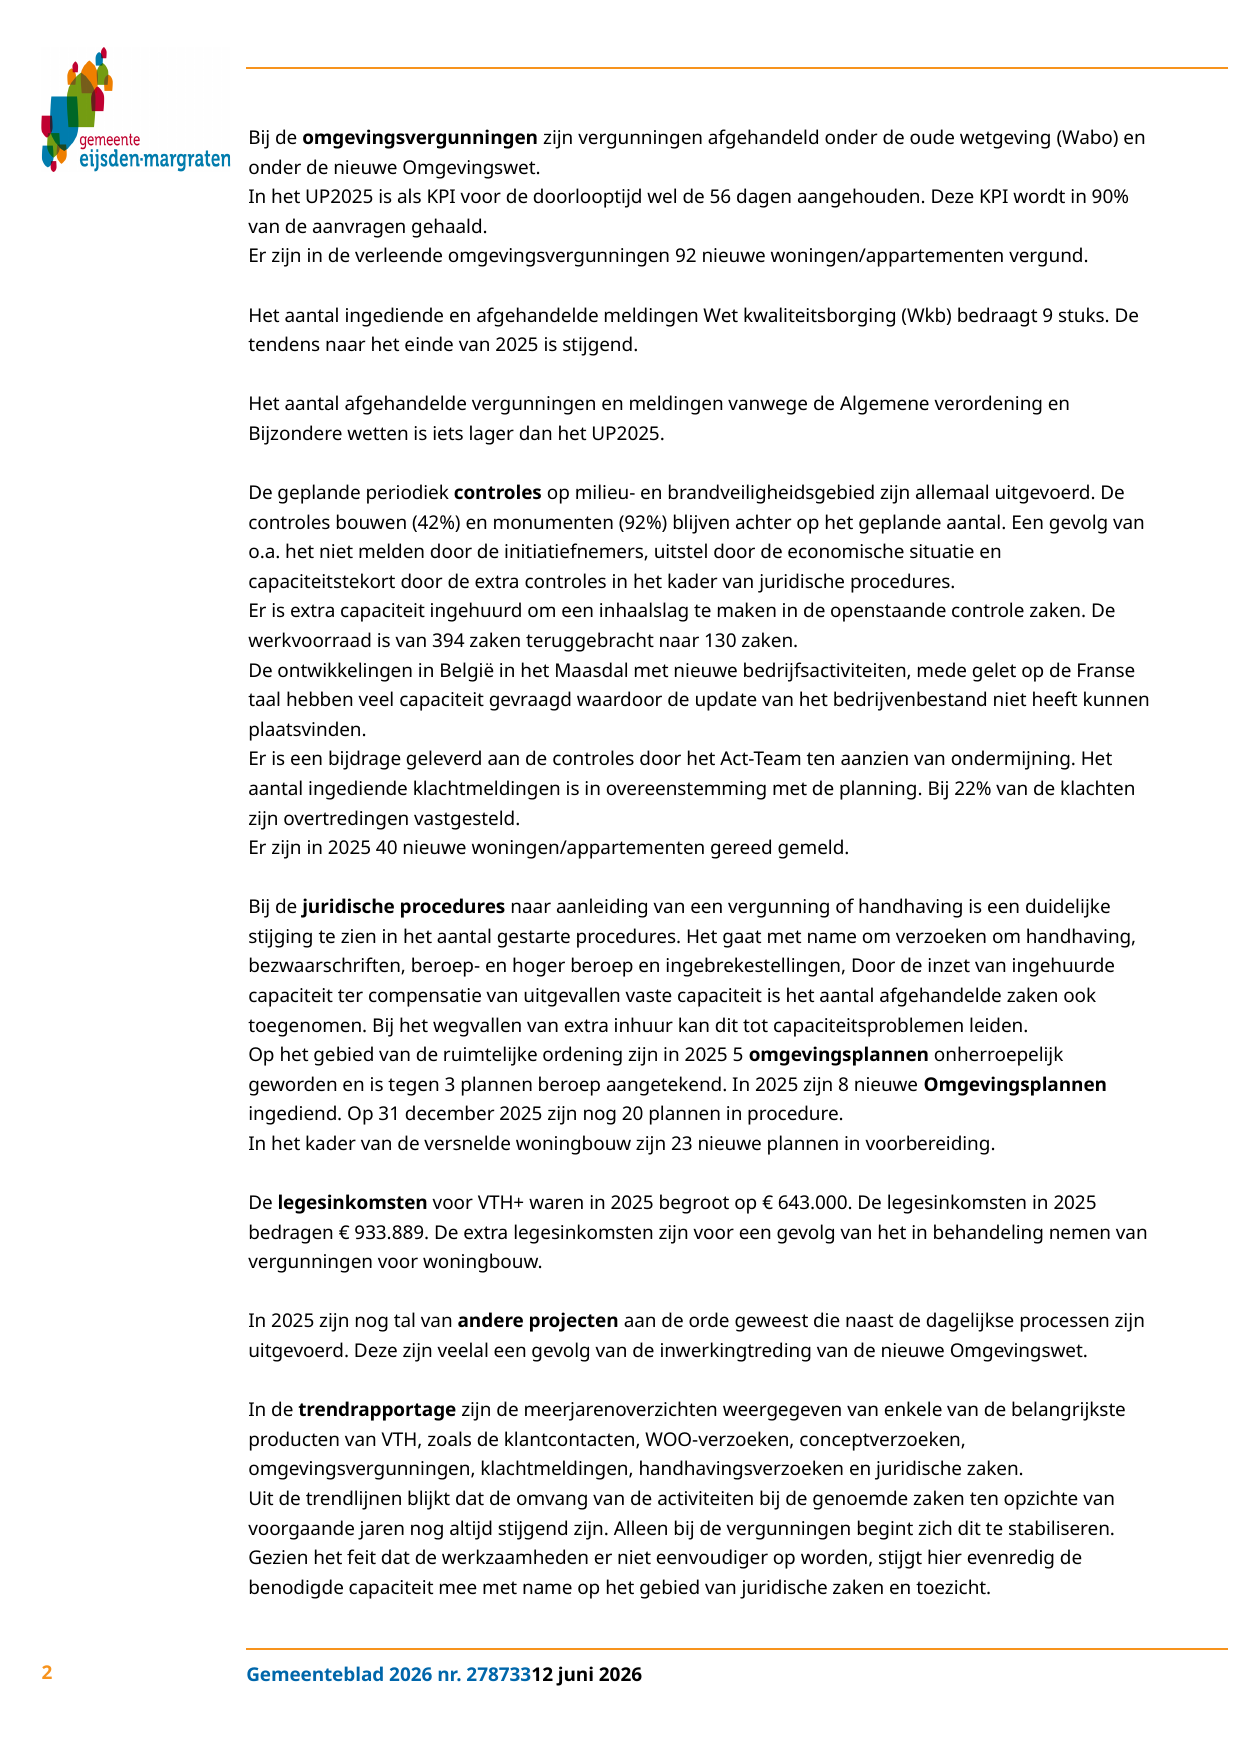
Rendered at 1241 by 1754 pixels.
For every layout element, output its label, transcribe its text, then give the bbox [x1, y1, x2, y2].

text Bij de omgevingsvergunningen zijn vergunningen afgehandeld onder de oude wetgeving (Wabo) en onder de nieuwe Omgevingswet. [248, 124, 1152, 180]
text De ontwikkelingen in België in het Maasdal met nieuwe bedrijfsactiviteiten, mede gelet op de Franse taal hebben veel capaciteit gevraagd waardoor de update van het bedrijvenbestand niet heeft kunnen plaatsvinden. [248, 657, 1152, 742]
text Het aantal ingediende en afgehandelde meldingen Wet kwaliteitsborging (Wkb) bedraagt 9 stuks. De tendens naar het einde van 2025 is stijgend. [248, 302, 1152, 357]
text Er zijn in de verleende omgevingsvergunningen 92 nieuwe woningen/appartementen vergund. [248, 243, 1152, 268]
text De geplande periodiek controles op milieu- en brandveiligheidsgebied zijn allemaal uitgevoerd. De controles bouwen (42%) en monumenten (92%) blijven achter op het geplande aantal. Een gevolg van o.a. het niet melden door de initiatiefnemers, uitstel door de economische situatie en capaciteitstekort door de extra controles in het kader van juridische procedures. [248, 479, 1152, 594]
text Er is een bijdrage geleverd aan de controles door het Act-Team ten aanzien van ondermijning. Het aantal ingediende klachtmeldingen is in overeenstemming met de planning. Bij 22% van de klachten zijn overtredingen vastgesteld. [248, 746, 1152, 831]
text In de trendrapportage zijn de meerjarenoverzichten weergegeven van enkele van de belangrijkste producten van VTH, zoals de klantcontacten, WOO-verzoeken, conceptverzoeken, omgevingsvergunningen, klachtmeldingen, handhavingsverzoeken en juridische zaken. [248, 1396, 1152, 1481]
text In 2025 zijn nog tal van andere projecten aan de orde geweest die naast de dagelijkse processen zijn uitgevoerd. Deze zijn veelal een gevolg van de inwerkingtreding van de nieuwe Omgevingswet. [248, 1308, 1152, 1363]
text Er zijn in 2025 40 nieuwe woningen/appartementen gereed gemeld. [248, 834, 1152, 860]
text Op het gebied van de ruimtelijke ordening zijn in 2025 5 omgevingsplannen onherroepelijk geworden en is tegen 3 plannen beroep aangetekend. In 2025 zijn 8 nieuwe Omgevingsplannen ingediend. Op 31 december 2025 zijn nog 20 plannen in procedure. [248, 1041, 1152, 1126]
text In het UP2025 is als KPI voor de doorlooptijd wel de 56 dagen aangehouden. Deze KPI wordt in 90% van de aanvragen gehaald. [248, 183, 1152, 239]
text Er is extra capaciteit ingehuurd om een inhaalslag te maken in de openstaande controle zaken. De werkvoorraad is van 394 zaken teruggebracht naar 130 zaken. [248, 598, 1152, 653]
text Bij de juridische procedures naar aanleiding van een vergunning of handhaving is een duidelijke stijging te zien in het aantal gestarte procedures. Het gaat met name om verzoeken om handhaving, bezwaarschriften, beroep- en hoger beroep en ingebrekestellingen, Door de inzet van ingehuurde capaciteit ter compensatie van uitgevallen vaste capaciteit is het aantal afgehandelde zaken ook toegenomen. Bij het wegvallen van extra inhuur kan dit tot capaciteitsproblemen leiden. [248, 893, 1152, 1038]
text De legesinkomsten voor VTH+ waren in 2025 begroot op € 643.000. De legesinkomsten in 2025 bedragen € 933.889. De extra legesinkomsten zijn voor een gevolg van het in behandeling nemen van vergunningen voor woningbouw. [248, 1189, 1152, 1274]
text Het aantal afgehandelde vergunningen en meldingen vanwege de Algemene verordening en Bijzondere wetten is iets lager dan het UP2025. [248, 391, 1152, 446]
text Uit de trendlijnen blijkt dat de omvang van de activiteiten bij de genoemde zaken ten opzichte van voorgaande jaren nog altijd stijgend zijn. Alleen bij de vergunningen begint zich dit te stabiliseren. Gezien het feit dat de werkzaamheden er niet eenvoudiger op worden, stijgt hier evenredig de benodigde capaciteit mee met name op het gebied van juridische zaken en toezicht. [248, 1485, 1152, 1600]
text In het kader van de versnelde woningbouw zijn 23 nieuwe plannen in voorbereiding. [248, 1130, 1152, 1156]
picture [41, 47, 231, 172]
